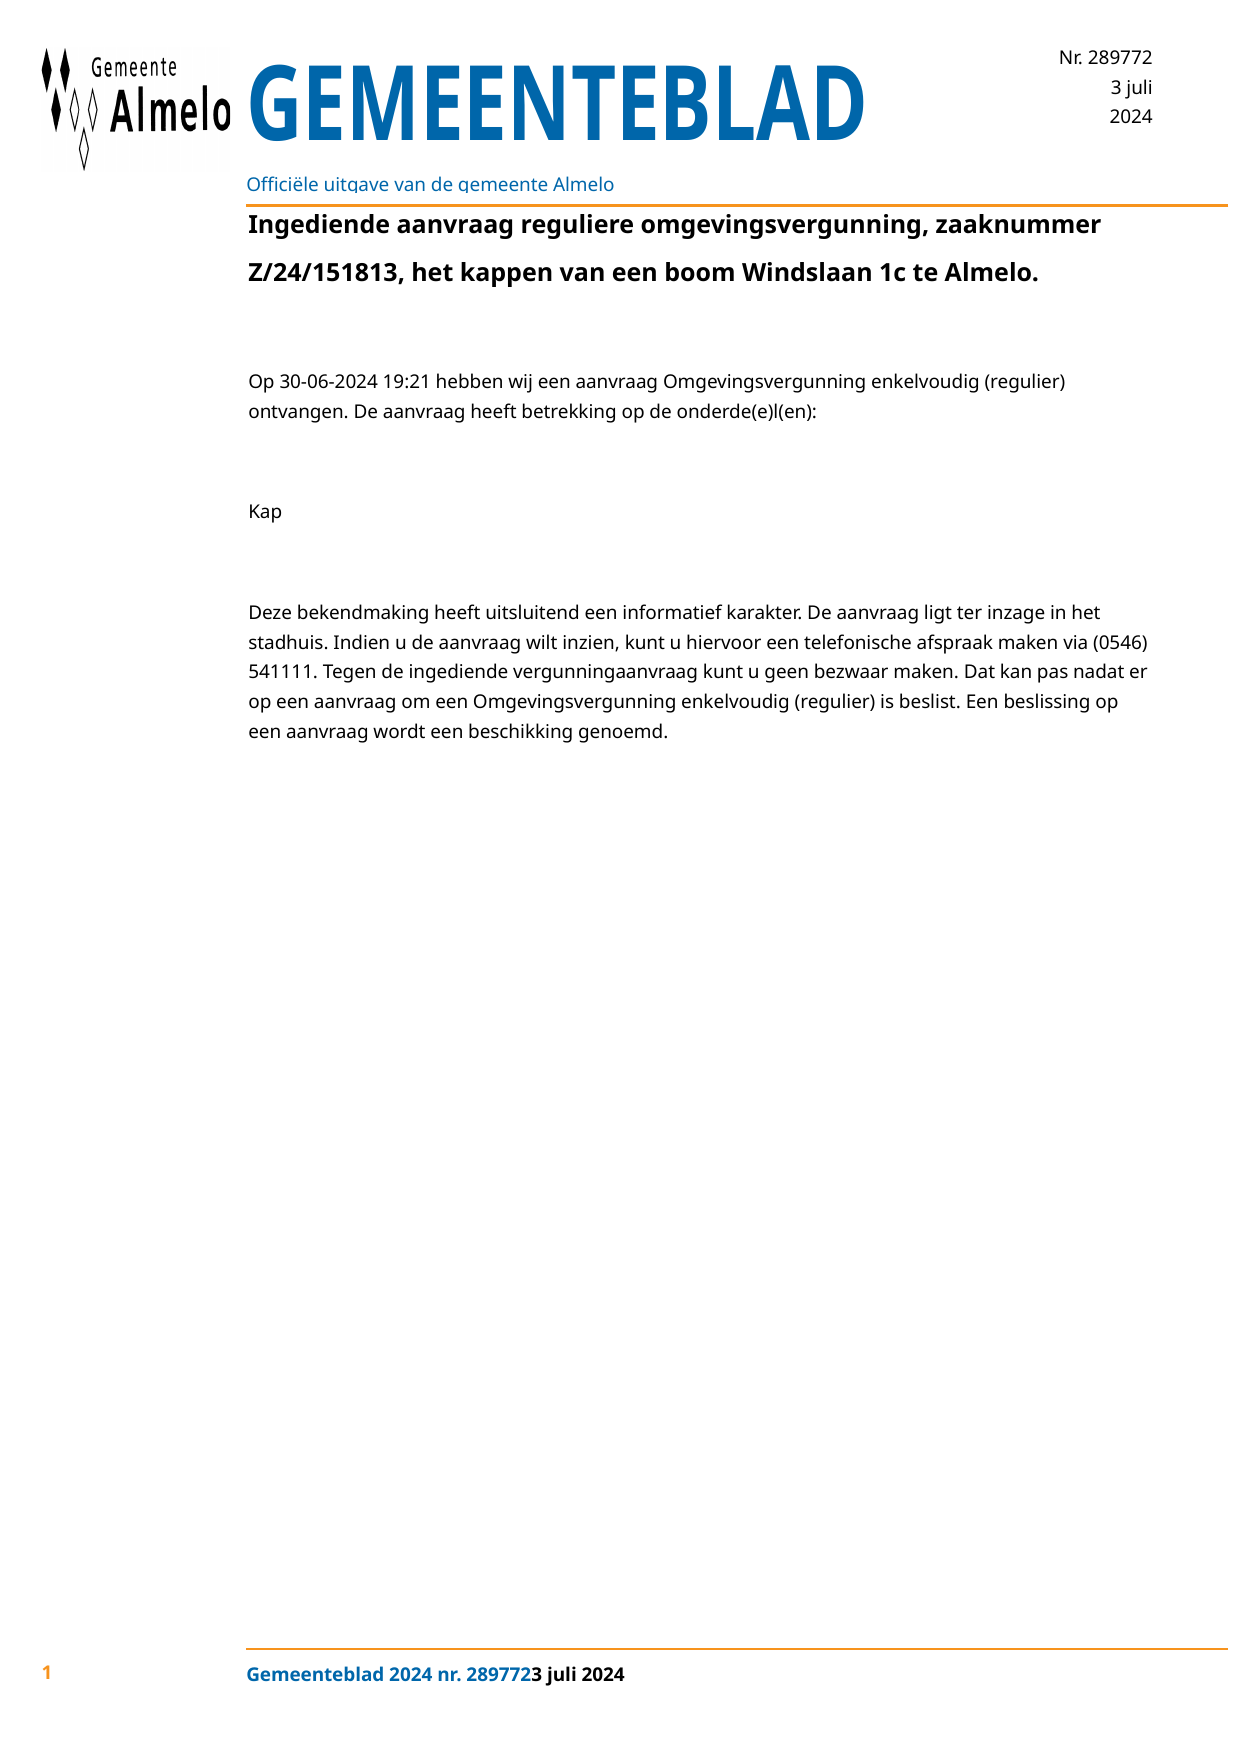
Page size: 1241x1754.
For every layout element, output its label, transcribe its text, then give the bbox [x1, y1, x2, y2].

text Kap [248, 499, 1152, 524]
picture [41, 47, 231, 172]
text Op 30-06-2024 19:21 hebben wij een aanvraag Omgevingsvergunning enkelvoudig (regulier) ontvangen. De aanvraag heeft betrekking op de onderde(e)l(en): [248, 368, 1152, 424]
text Deze bekendmaking heeft uitsluitend een informatief karakter. De aanvraag ligt ter inzage in het stadhuis. Indien u de aanvraag wilt inzien, kunt u hiervoor een telefonische afspraak maken via (0546) 541111. Tegen de ingediende vergunningaanvraag kunt u geen bezwaar maken. Dat kan pas nadat er op een aanvraag om een Omgevingsvergunning enkelvoudig (regulier) is beslist. Een beslissing op een aanvraag wordt een beschikking genoemd. [248, 599, 1152, 744]
text Ingediende aanvraag reguliere omgevingsvergunning, zaaknummer Z/24/151813, het kappen van een boom Windslaan 1c te Almelo. [248, 207, 1152, 288]
